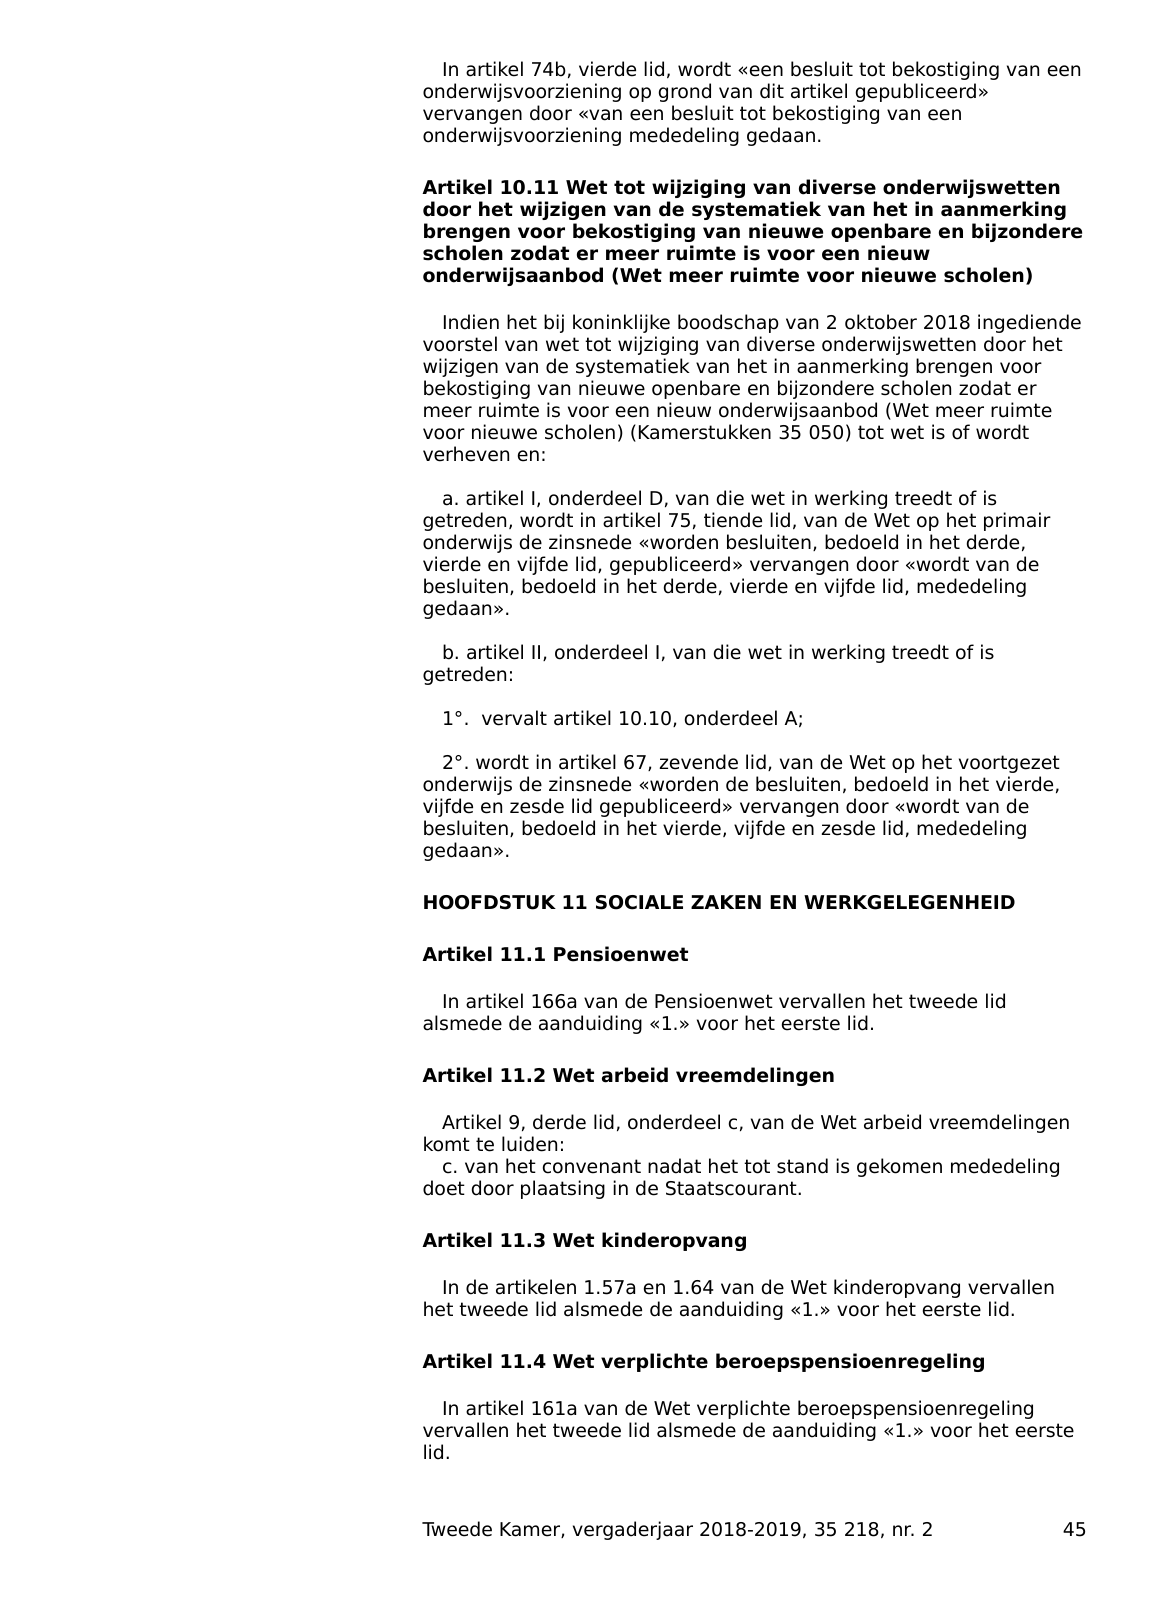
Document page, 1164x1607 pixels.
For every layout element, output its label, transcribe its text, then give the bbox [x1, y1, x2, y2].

subtitle HOOFDSTUK 11 SOCIALE ZAKEN EN WERKGELEGENHEID [422, 892, 1087, 914]
subtitle Artikel 11.1 Pensioenwet [422, 944, 1087, 966]
subtitle Artikel 10.11 Wet tot wijziging van diverse onderwijswetten door het wijzigen van de systematiek van het in aanmerking brengen voor bekostiging van nieuwe openbare en bijzondere scholen zodat er meer ruimte is voor een nieuw onderwijsaanbod (Wet meer ruimte voor nieuwe scholen) [422, 177, 1087, 287]
subtitle Artikel 11.4 Wet verplichte beroepspensioenregeling [422, 1351, 1087, 1373]
text 2°. wordt in artikel 67, zevende lid, van de Wet op het voortgezet onderwijs de zinsnede «worden de besluiten, bedoeld in het vierde, vijfde en zesde lid gepubliceerd» vervangen door «wordt van de besluiten, bedoeld in het vierde, vijfde en zesde lid, mededeling gedaan». [422, 752, 1087, 862]
text In artikel 74b, vierde lid, wordt «een besluit tot bekostiging van een onderwijsvoorziening op grond van dit artikel gepubliceerd» vervangen door «van een besluit tot bekostiging van een onderwijsvoorziening mededeling gedaan. [422, 59, 1087, 147]
text c. van het convenant nadat het tot stand is gekomen mededeling doet door plaatsing in de Staatscourant. [422, 1156, 1087, 1200]
text 1°. vervalt artikel 10.10, onderdeel A; [422, 708, 1087, 730]
text In artikel 166a van de Pensioenwet vervallen het tweede lid alsmede de aanduiding «1.» voor het eerste lid. [422, 991, 1087, 1035]
text In artikel 161a van de Wet verplichte beroepspensioenregeling vervallen het tweede lid alsmede de aanduiding «1.» voor het eerste lid. [422, 1398, 1087, 1464]
subtitle Artikel 11.3 Wet kinderopvang [422, 1230, 1087, 1252]
subtitle Artikel 11.2 Wet arbeid vreemdelingen [422, 1065, 1087, 1087]
text Artikel 9, derde lid, onderdeel c, van de Wet arbeid vreemdelingen komt te luiden: [422, 1112, 1087, 1156]
text b. artikel II, onderdeel I, van die wet in werking treedt of is getreden: [422, 642, 1087, 686]
text Indien het bij koninklijke boodschap van 2 oktober 2018 ingediende voorstel van wet tot wijziging van diverse onderwijswetten door het wijzigen van de systematiek van het in aanmerking brengen voor bekostiging van nieuwe openbare en bijzondere scholen zodat er meer ruimte is voor een nieuw onderwijsaanbod (Wet meer ruimte voor nieuwe scholen) (Kamerstukken 35 050) tot wet is of wordt verheven en: [422, 312, 1087, 466]
text In de artikelen 1.57a en 1.64 van de Wet kinderopvang vervallen het tweede lid alsmede de aanduiding «1.» voor het eerste lid. [422, 1277, 1087, 1321]
text a. artikel I, onderdeel D, van die wet in werking treedt of is getreden, wordt in artikel 75, tiende lid, van de Wet op het primair onderwijs de zinsnede «worden besluiten, bedoeld in het derde, vierde en vijfde lid, gepubliceerd» vervangen door «wordt van de besluiten, bedoeld in het derde, vierde en vijfde lid, mededeling gedaan». [422, 488, 1087, 620]
